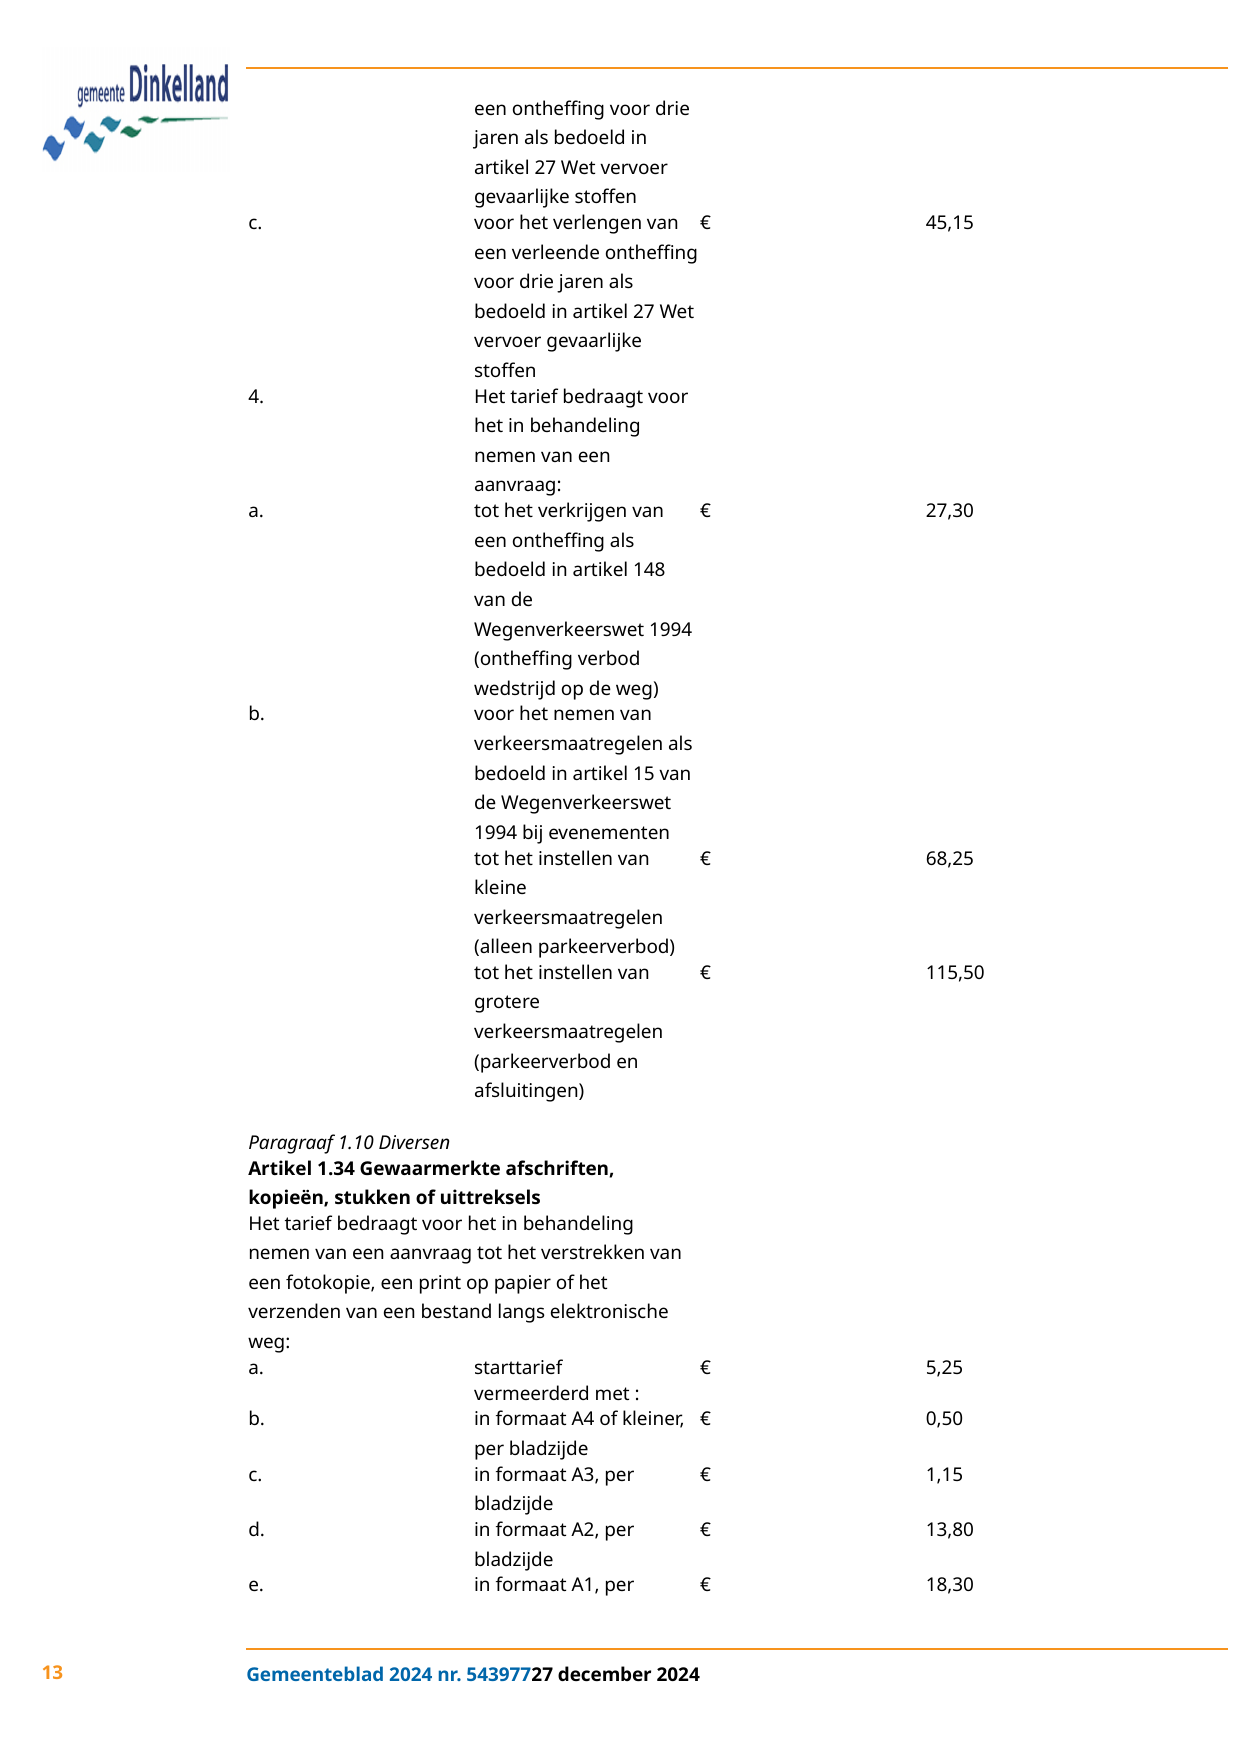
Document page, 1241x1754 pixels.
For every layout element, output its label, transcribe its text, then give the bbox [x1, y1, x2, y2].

table_cell [700, 95, 926, 209]
table_cell voor het verlengen van een verleende ontheffing voor drie jaren als bedoeld in artikel 27 Wet vervoer gevaarlijke stoffen [474, 209, 700, 383]
table_cell a. [248, 1354, 474, 1380]
table_cell [474, 1103, 700, 1129]
table_cell [926, 1103, 1152, 1129]
table_cell € [700, 1516, 926, 1571]
table_cell [248, 1103, 474, 1129]
table_cell tot het instellen van grotere verkeersmaatregelen (parkeerverbod en afsluitingen) [474, 959, 700, 1103]
table_cell [926, 95, 1152, 209]
table_cell Paragraaf 1.10 Diversen [248, 1129, 700, 1155]
table_cell € [700, 209, 926, 383]
picture [41, 47, 231, 172]
table_cell b. [248, 1406, 474, 1461]
table_cell tot het instellen van kleine verkeersmaatregelen (alleen parkeerverbod) [474, 845, 700, 959]
table_cell [700, 1103, 926, 1129]
table_cell 27,30 [926, 498, 1152, 701]
table_cell b. [248, 701, 474, 845]
table_cell Het tarief bedraagt voor het in behandeling nemen van een aanvraag: [474, 383, 700, 497]
table_cell € [700, 1406, 926, 1461]
table_cell tot het verkrijgen van een ontheffing als bedoeld in artikel 148 van de Wegenverkeerswet 1994 (ontheffing verbod wedstrijd op de weg) [474, 498, 700, 701]
table_cell 0,50 [926, 1406, 1152, 1461]
table_cell 68,25 [926, 845, 1152, 959]
table_cell € [700, 845, 926, 959]
table_cell c. [248, 1461, 474, 1516]
table_cell € [700, 1461, 926, 1516]
table_cell [248, 959, 474, 1103]
table_cell 13,80 [926, 1516, 1152, 1571]
table_cell d. [248, 1516, 474, 1571]
table_cell [926, 383, 1152, 497]
table_cell [700, 701, 926, 845]
table_cell 115,50 [926, 959, 1152, 1103]
table_cell vermeerderd met : [474, 1380, 700, 1406]
table_cell a. [248, 498, 474, 701]
table_cell [926, 1380, 1152, 1406]
table_cell [700, 1155, 926, 1210]
table_cell in formaat A3, per bladzijde [474, 1461, 700, 1516]
table_cell in formaat A1, per [474, 1571, 700, 1597]
table_cell in formaat A4 of kleiner, per bladzijde [474, 1406, 700, 1461]
table_cell voor het nemen van verkeersmaatregelen als bedoeld in artikel 15 van de Wegenverkeerswet 1994 bij evenementen [474, 701, 700, 845]
table_cell 4. [248, 383, 474, 497]
table_cell [248, 1380, 474, 1406]
table_cell 1,15 [926, 1461, 1152, 1516]
table_cell [926, 701, 1152, 845]
table_cell 45,15 [926, 209, 1152, 383]
table_cell [700, 1380, 926, 1406]
table_cell [248, 95, 474, 209]
table_cell in formaat A2, per bladzijde [474, 1516, 700, 1571]
table_cell Het tarief bedraagt voor het in behandeling nemen van een aanvraag tot het verstrekken van een fotokopie, een print op papier of het verzenden van een bestand langs elektronische weg: [248, 1210, 700, 1354]
table_cell € [700, 959, 926, 1103]
table_cell [926, 1129, 1152, 1155]
table_cell [248, 845, 474, 959]
table_cell [700, 1129, 926, 1155]
table_cell € [700, 1354, 926, 1380]
table_cell [700, 1210, 926, 1354]
table_cell [700, 383, 926, 497]
table_cell een ontheffing voor drie jaren als bedoeld in artikel 27 Wet vervoer gevaarlijke stoffen [474, 95, 700, 209]
table_cell 18,30 [926, 1571, 1152, 1597]
table_cell e. [248, 1571, 474, 1597]
table_cell [926, 1155, 1152, 1210]
table_cell Artikel 1.34 Gewaarmerkte afschriften, kopieën, stukken of uittreksels [248, 1155, 700, 1210]
table_cell € [700, 1571, 926, 1597]
table_cell [926, 1210, 1152, 1354]
table_cell € [700, 498, 926, 701]
table_cell c. [248, 209, 474, 383]
table_cell starttarief [474, 1354, 700, 1380]
table_cell 5,25 [926, 1354, 1152, 1380]
